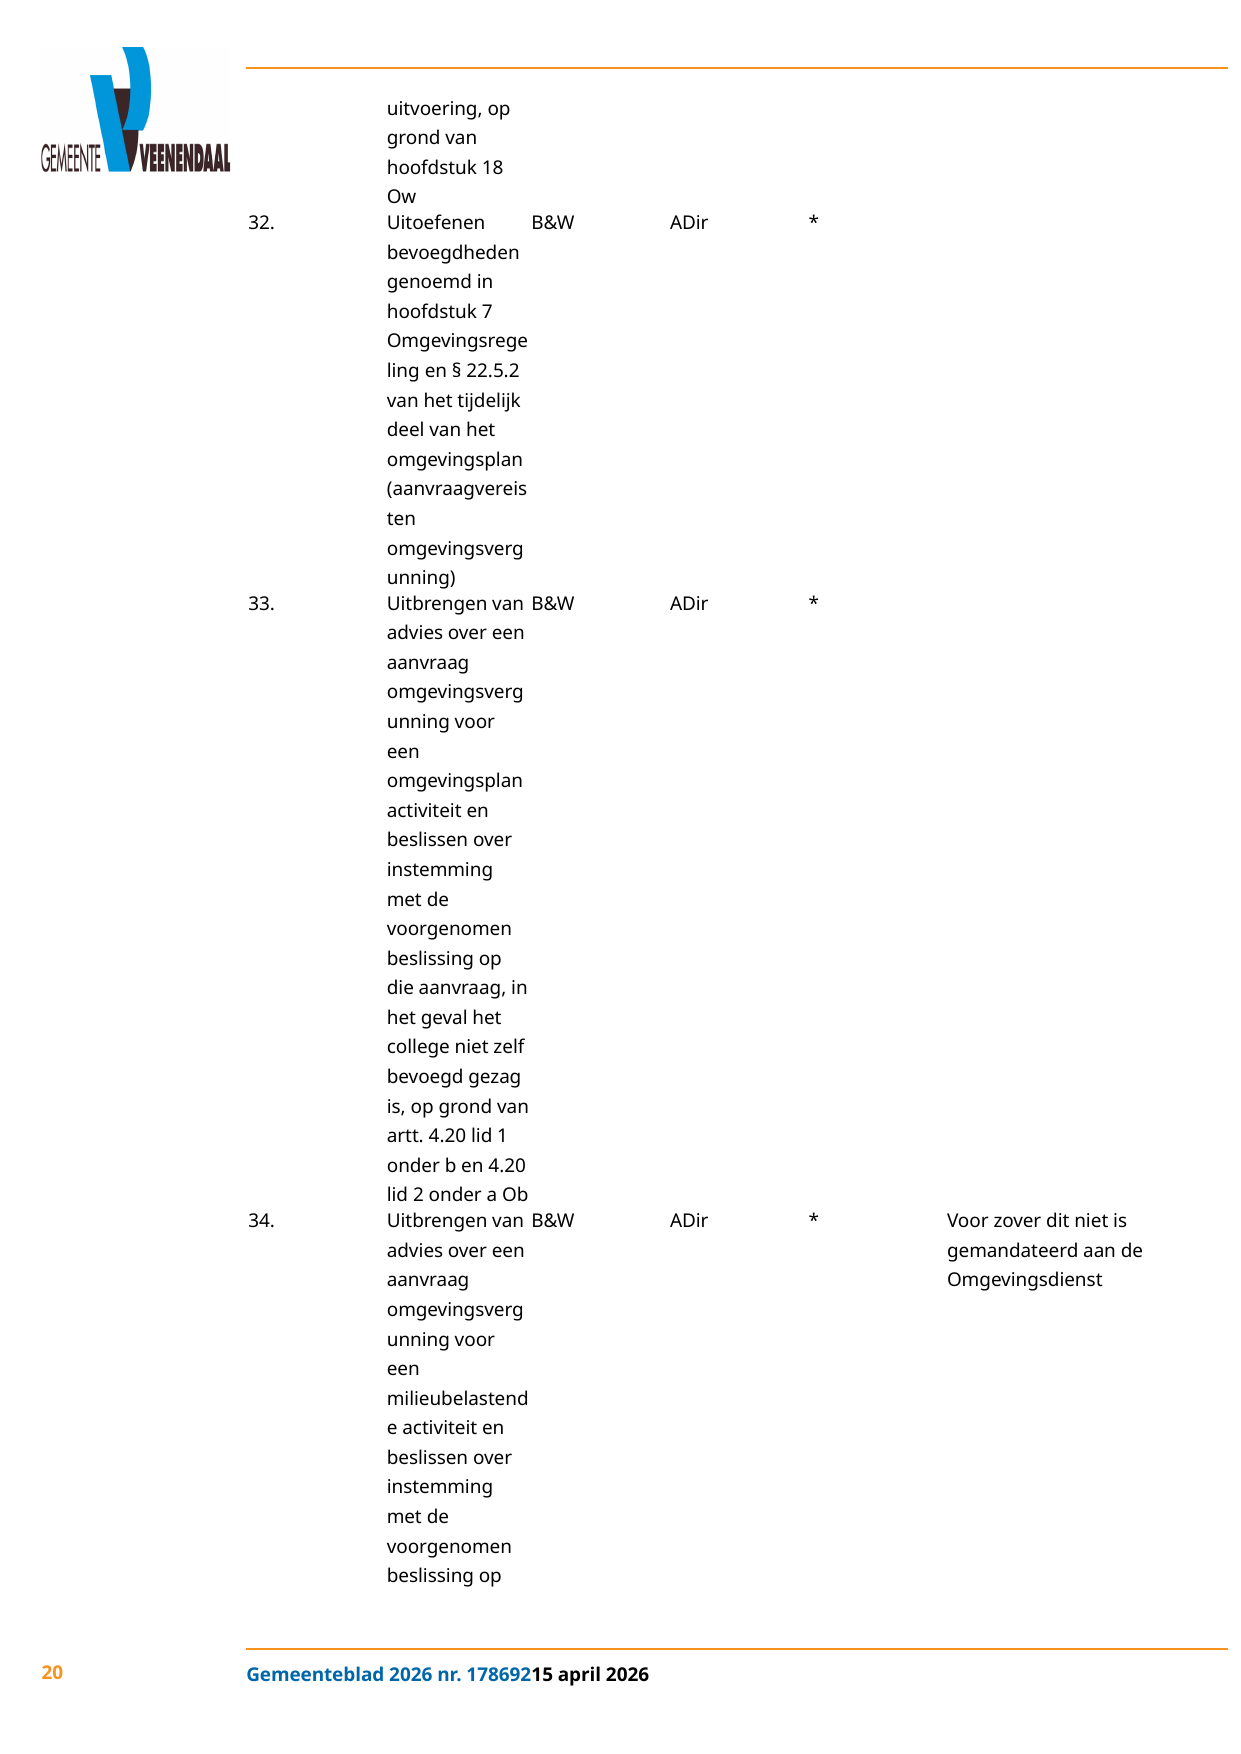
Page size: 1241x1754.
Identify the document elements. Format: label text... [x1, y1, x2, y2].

table_cell ADir [670, 590, 808, 1207]
table_cell * [808, 590, 947, 1207]
picture [41, 47, 130, 172]
table_cell 34. [248, 1208, 387, 1588]
table_cell uitvoering, op grond van hoofdstuk 18 Ow [387, 95, 531, 209]
table_cell ADir [670, 209, 808, 590]
table_cell [670, 95, 808, 209]
table_cell [808, 95, 947, 209]
table_cell 33. [248, 590, 387, 1207]
table_cell Uitbrengen van advies over een aanvraag omgevingsvergunning voor een omgevingsplanactiviteit en beslissen over instemming met de voorgenomen beslissing op die aanvraag, in het geval het college niet zelf bevoegd gezag is, op grond van artt. 4.20 lid 1 onder b en 4.20 lid 2 onder a Ob [387, 590, 531, 1207]
table_cell Uitbrengen van advies over een aanvraag omgevingsvergunning voor een milieubelastende activiteit en beslissen over instemming met de voorgenomen beslissing op [387, 1208, 531, 1588]
table_cell * [808, 1208, 947, 1588]
table_cell [248, 95, 387, 209]
table_cell B&W [531, 209, 670, 590]
table_cell Uitoefenen bevoegdheden genoemd in hoofdstuk 7 Omgevingsregeling en § 22.5.2 van het tijdelijk deel van het omgevingsplan (aanvraagvereisten omgevingsvergunning) [387, 209, 531, 590]
table_cell * [808, 209, 947, 590]
table_cell 32. [248, 209, 387, 590]
table_cell B&W [531, 1208, 670, 1588]
table_cell [947, 95, 1152, 209]
table_cell Voor zover dit niet is gemandateerd aan de Omgevingsdienst [947, 1208, 1152, 1588]
table_cell [947, 590, 1152, 1207]
table_cell [947, 209, 1152, 590]
table_cell ADir [670, 1208, 808, 1588]
table_cell B&W [531, 590, 670, 1207]
table_cell [531, 95, 670, 209]
picture [123, 47, 231, 172]
